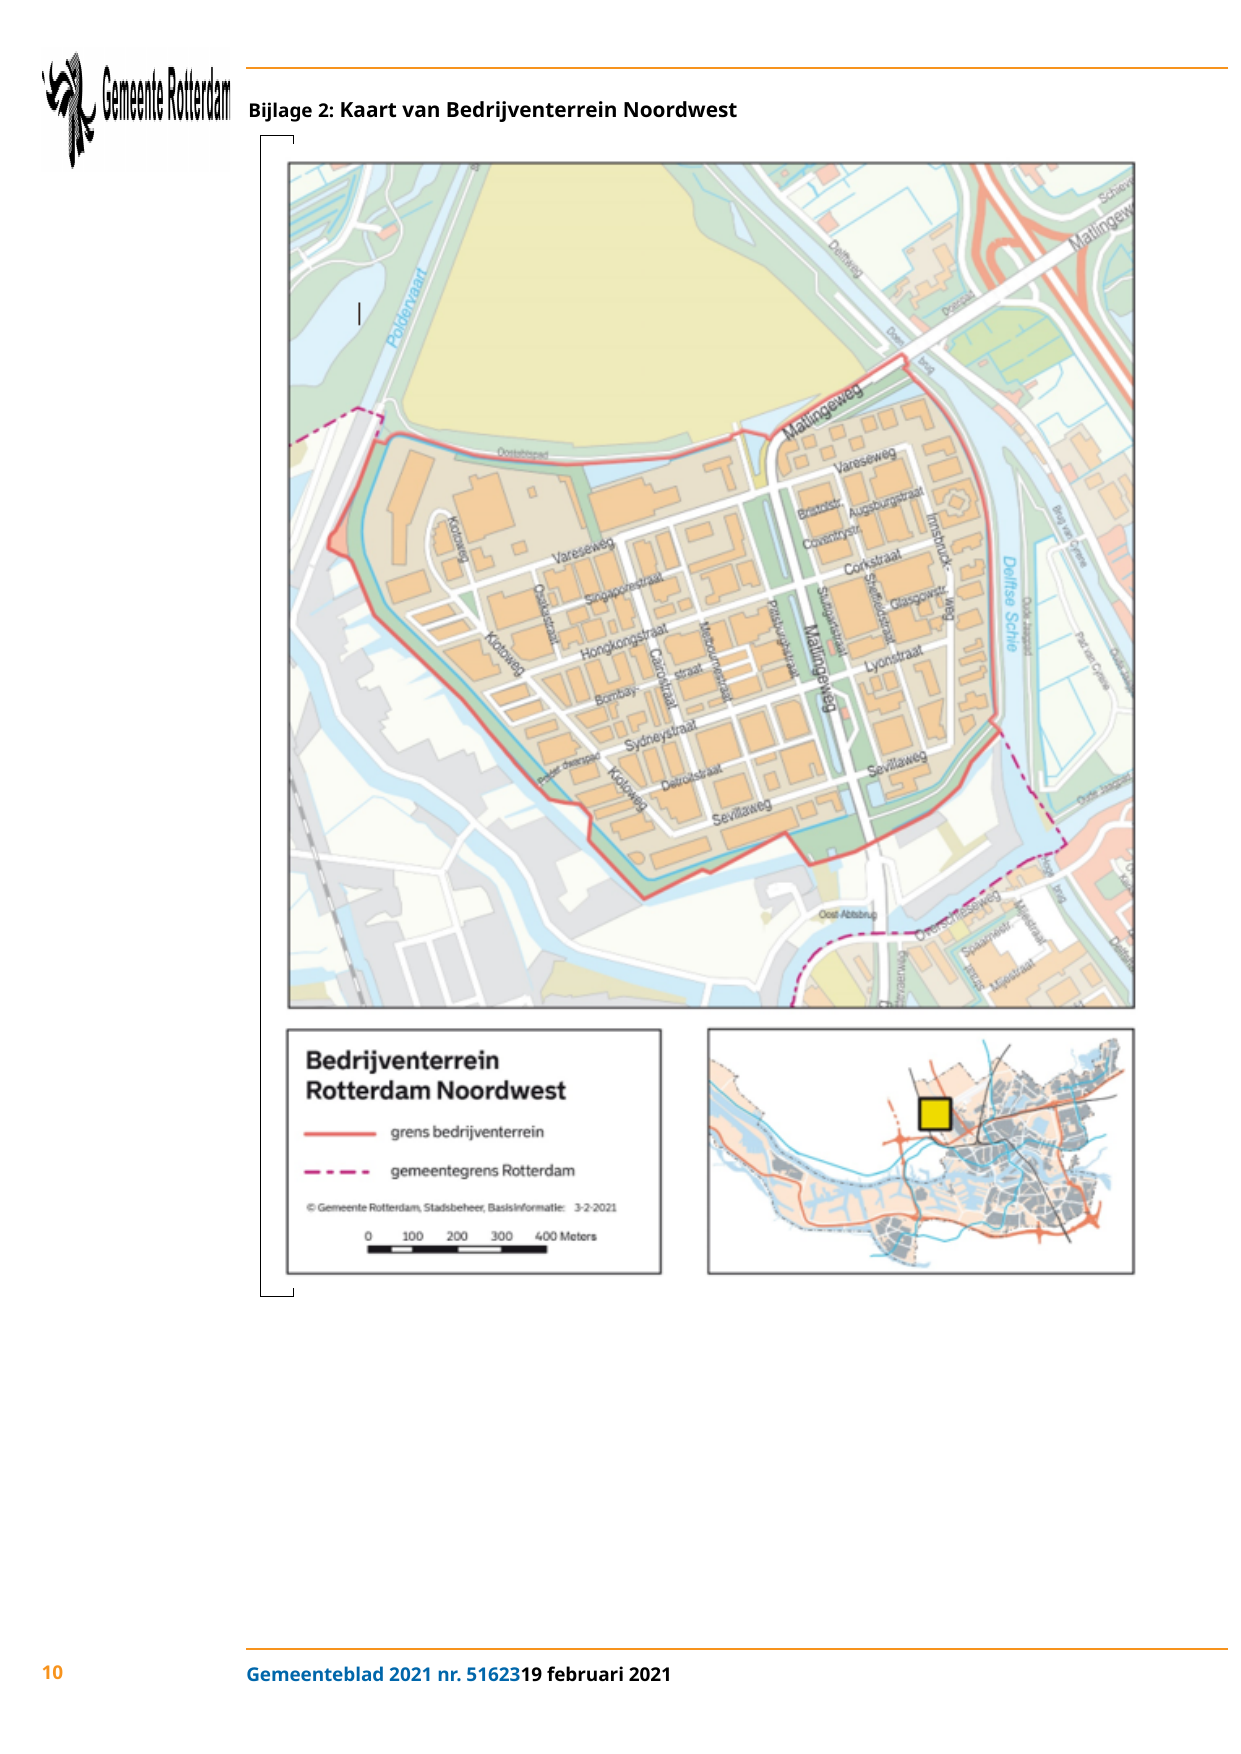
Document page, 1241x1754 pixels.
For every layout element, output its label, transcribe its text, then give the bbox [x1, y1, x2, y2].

picture [41, 47, 231, 172]
picture [268, 144, 1155, 1288]
text Bijlage 2: Kaart van Bedrijventerrein Noordwest [248, 95, 1152, 123]
